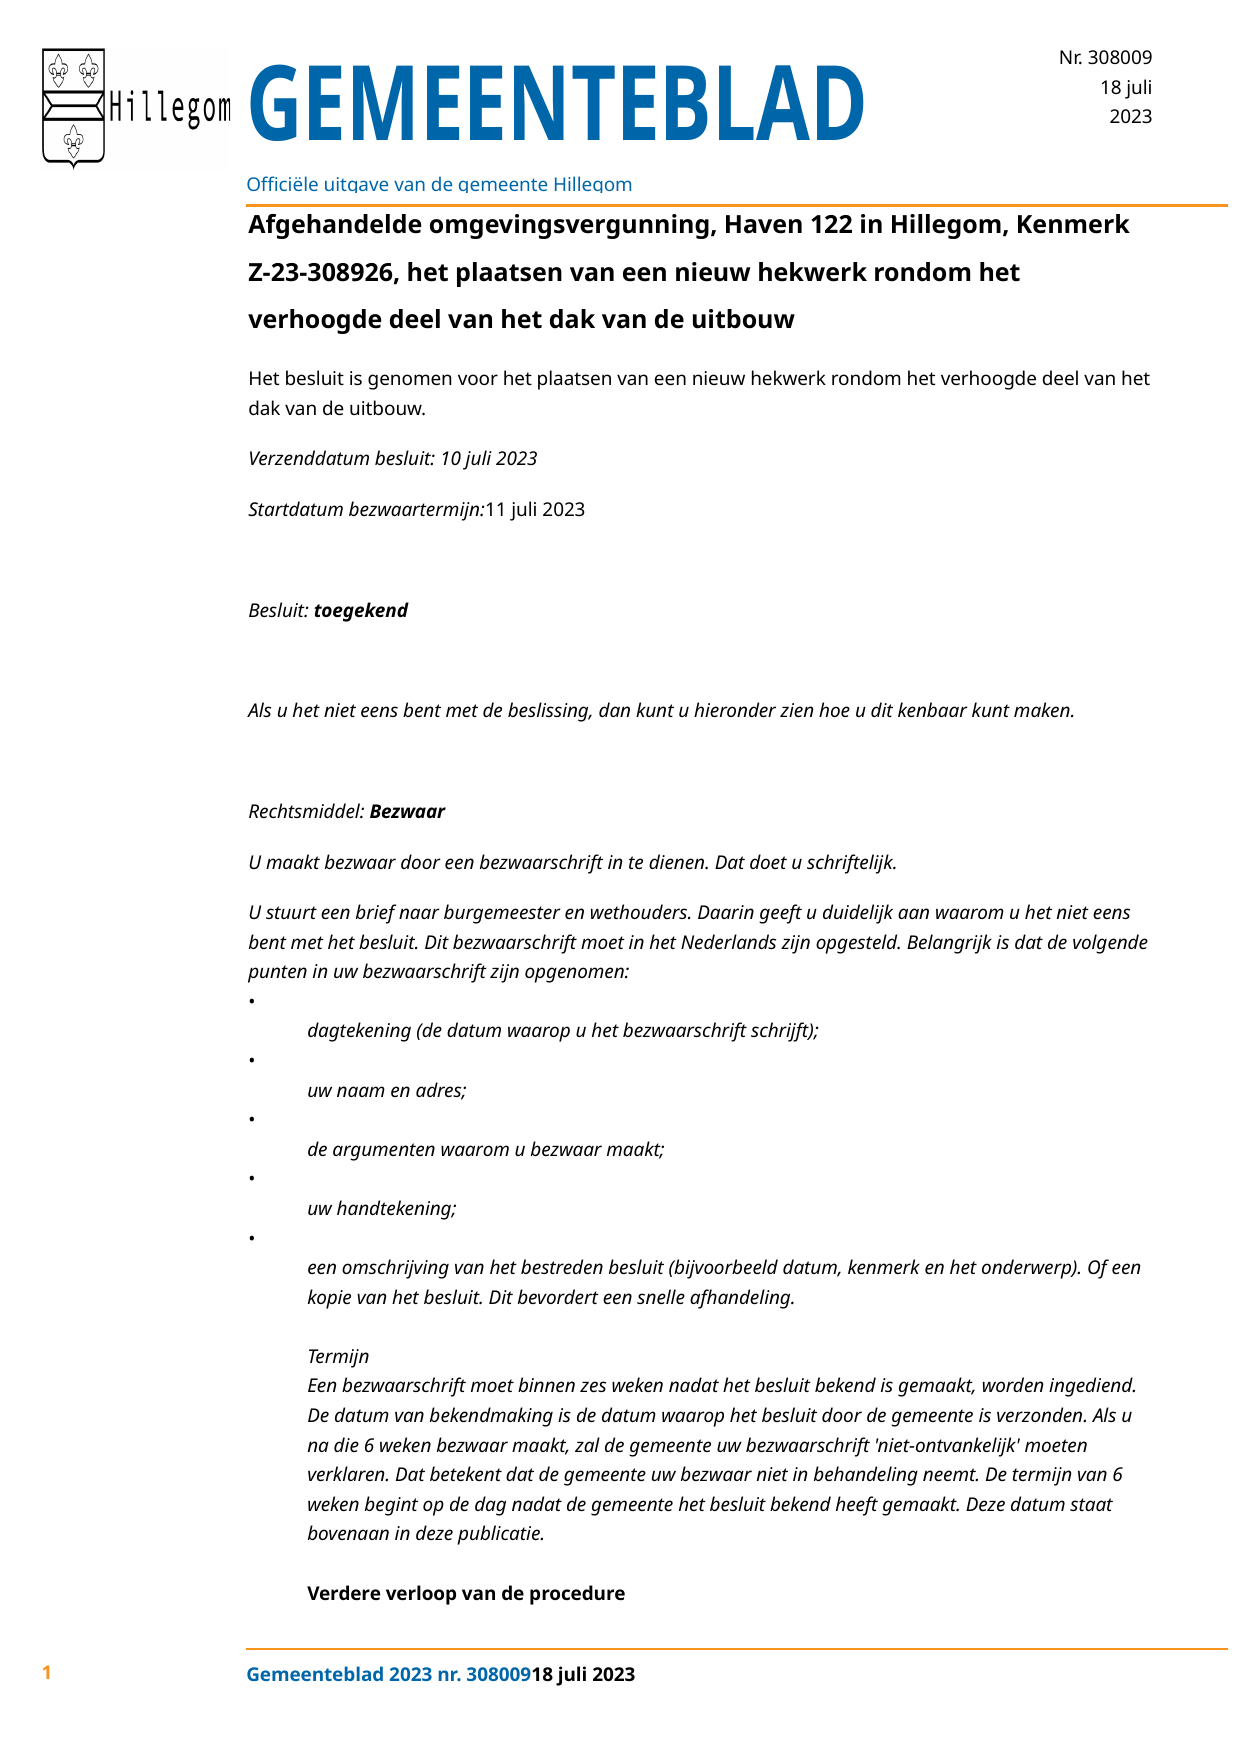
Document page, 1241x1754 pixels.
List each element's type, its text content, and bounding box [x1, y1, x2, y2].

text Als u het niet eens bent met de beslissing, dan kunt u hieronder zien hoe u dit kenbaar kunt maken. [248, 698, 1152, 723]
list uw naam en adres; [248, 1077, 1152, 1102]
text Startdatum bezwaartermijn:11 juli 2023 [248, 496, 1152, 522]
list dagtekening (de datum waarop u het bezwaarschrift schrijft); [248, 1018, 1152, 1043]
list een omschrijving van het bestreden besluit (bijvoorbeeld datum, kenmerk en het onderwerp). Of een kopie van het besluit. Dit bevordert een snelle afhandeling. [248, 1254, 1152, 1309]
list uw handtekening; [248, 1195, 1152, 1221]
picture [41, 47, 231, 172]
text Verzenddatum besluit: 10 juli 2023 [248, 446, 1152, 471]
text Besluit: toegekend [248, 597, 1152, 622]
list Termijn [248, 1343, 1152, 1369]
list Een bezwaarschrift moet binnen zes weken nadat het besluit bekend is gemaakt, worden ingediend. De datum van bekendmaking is de datum waarop het besluit door de gemeente is verzonden. Als u na die 6 weken bezwaar maakt, zal de gemeente uw bezwaarschrift 'niet-ontvankelijk' moeten verklaren. Dat betekent dat de gemeente uw bezwaar niet in behandeling neemt. De termijn van 6 weken begint op de dag nadat de gemeente het besluit bekend heeft gemaakt. Deze datum staat bovenaan in deze publicatie. [248, 1373, 1152, 1546]
text Rechtsmiddel: Bezwaar [248, 798, 1152, 824]
text Het besluit is genomen voor het plaatsen van een nieuw hekwerk rondom het verhoogde deel van het dak van de uitbouw. [248, 366, 1152, 421]
text U maakt bezwaar door een bezwaarschrift in te dienen. Dat doet u schriftelijk. [248, 849, 1152, 874]
list de argumenten waarom u bezwaar maakt; [248, 1136, 1152, 1162]
list Verdere verloop van de procedure [248, 1580, 1152, 1605]
text U stuurt een brief naar burgemeester en wethouders. Daarin geeft u duidelijk aan waarom u het niet eens bent met het besluit. Dit bezwaarschrift moet in het Nederlands zijn opgesteld. Belangrijk is dat de volgende punten in uw bezwaarschrift zijn opgenomen: [248, 899, 1152, 984]
text Afgehandelde omgevingsvergunning, Haven 122 in Hillegom, Kenmerk Z-23-308926, het plaatsen van een nieuw hekwerk rondom het verhoogde deel van het dak van de uitbouw [248, 207, 1152, 336]
